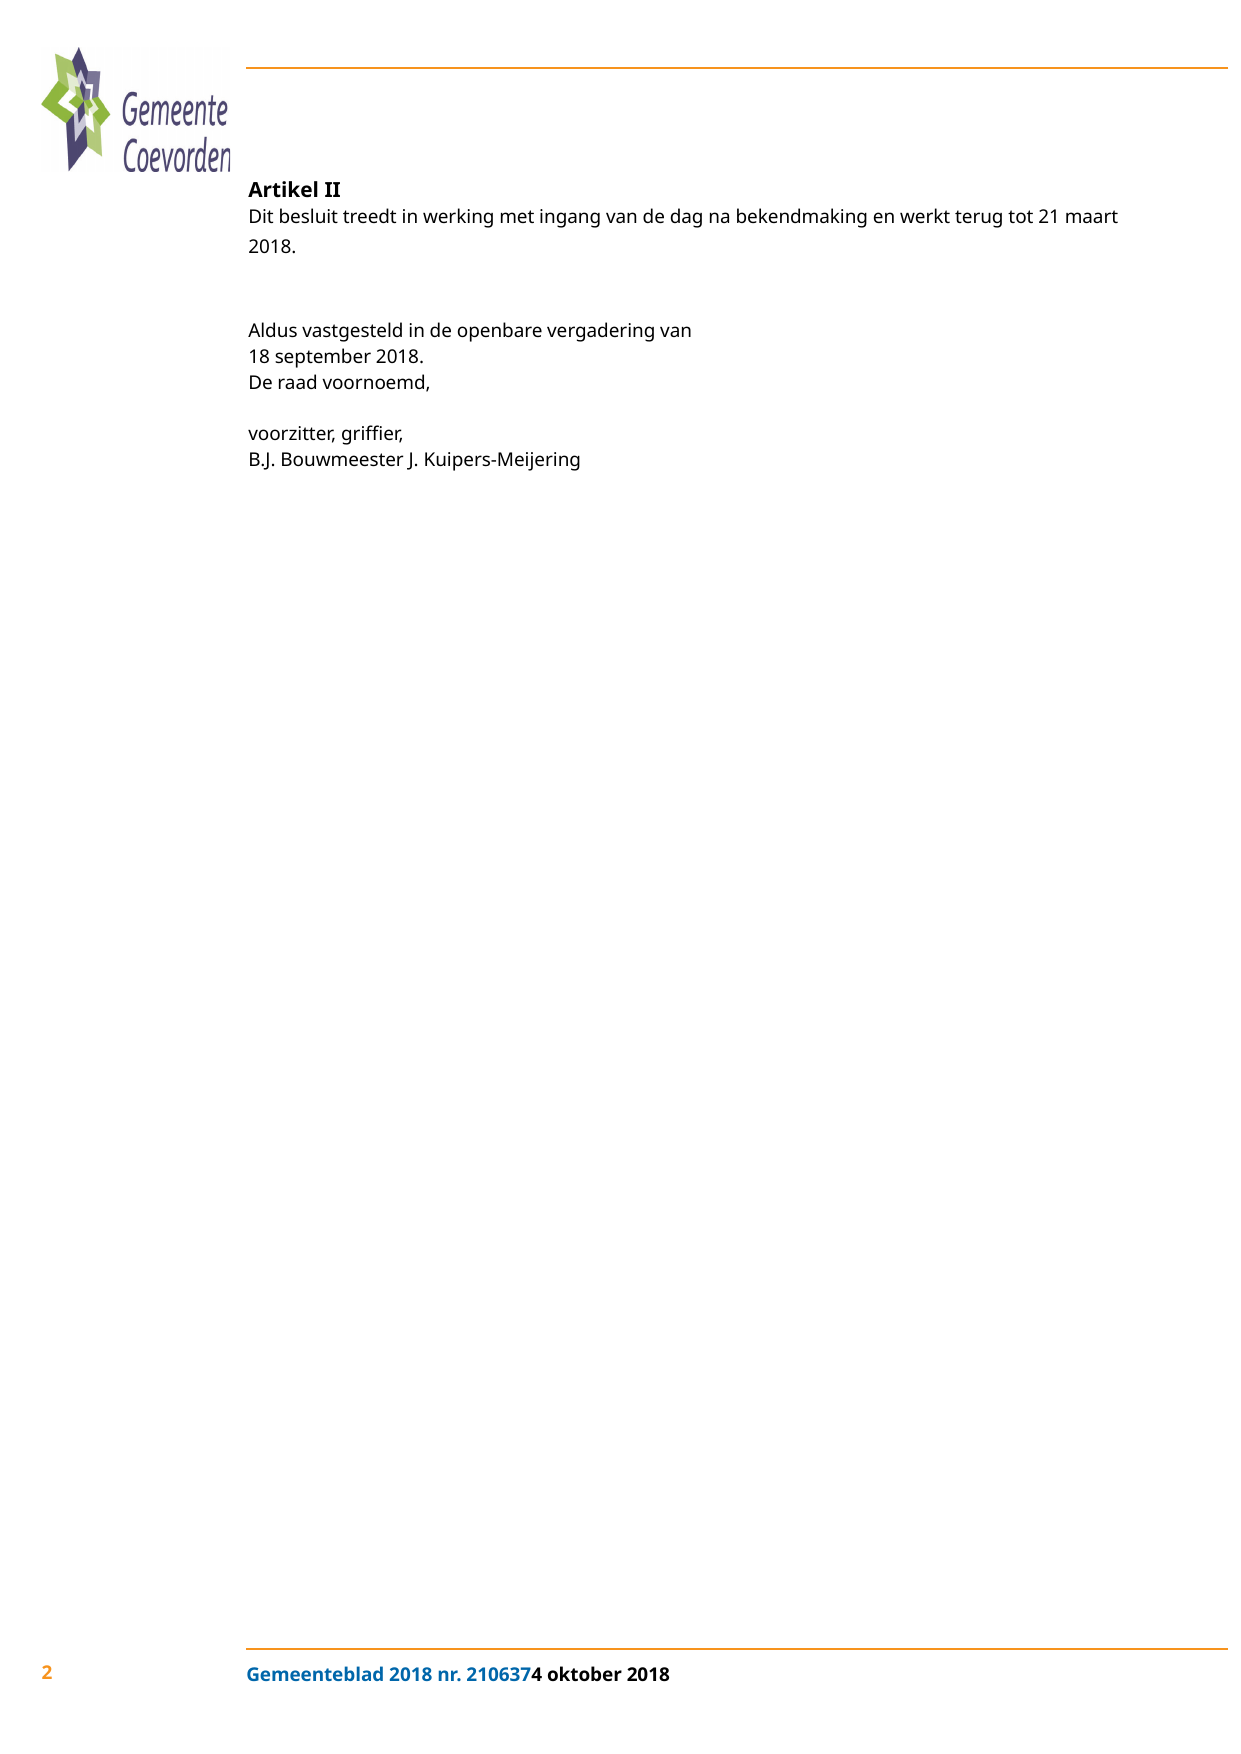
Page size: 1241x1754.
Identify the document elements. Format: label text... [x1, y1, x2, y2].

text voorzitter, griffier, [248, 421, 1152, 446]
text 18 september 2018. [248, 343, 1152, 369]
picture [41, 47, 231, 172]
text Aldus vastgesteld in de openbare vergadering van [248, 318, 1152, 343]
text Dit besluit treedt in werking met ingang van de dag na bekendmaking en werkt terug tot 21 maart 2018. [248, 203, 1152, 258]
text Artikel II [248, 175, 1152, 203]
text B.J. Bouwmeester J. Kuipers-Meijering [248, 446, 1152, 472]
text De raad voornoemd, [248, 369, 1152, 395]
